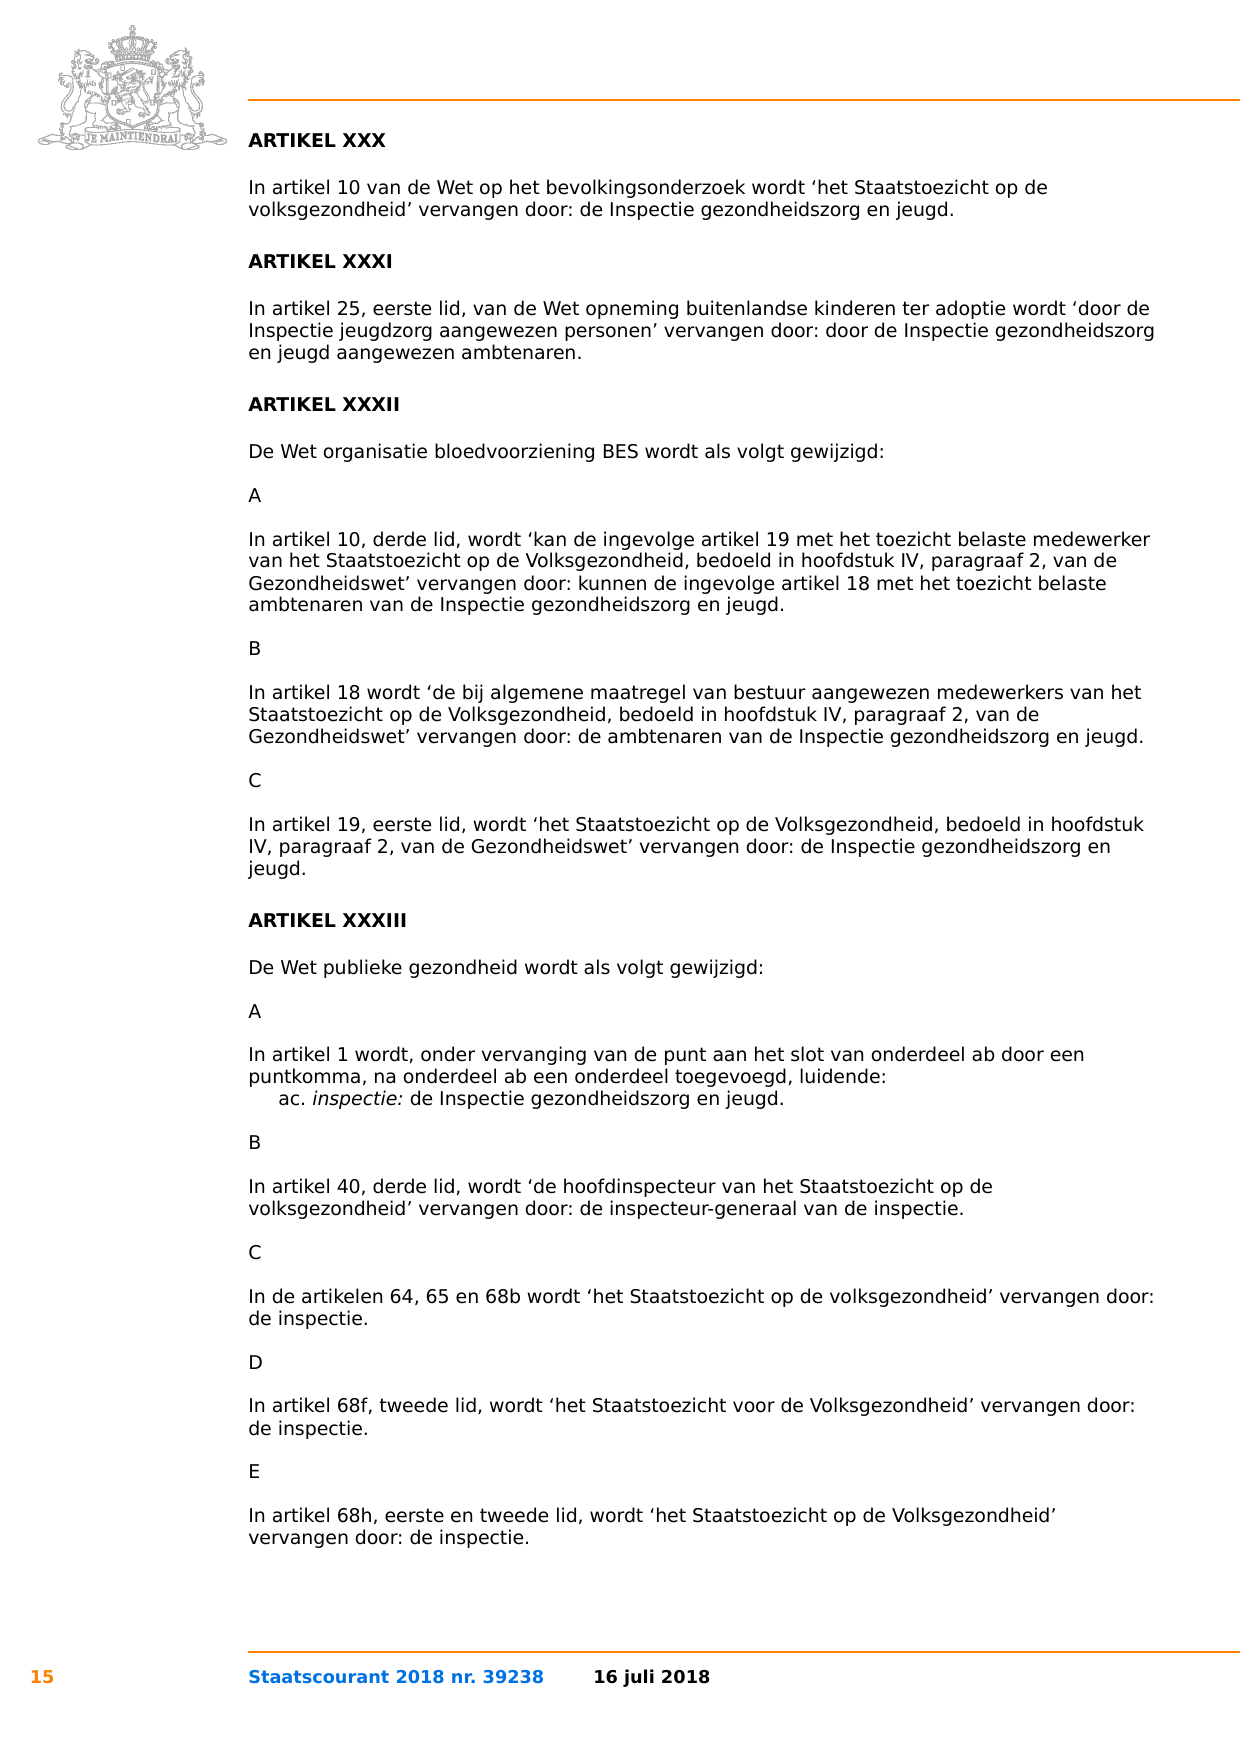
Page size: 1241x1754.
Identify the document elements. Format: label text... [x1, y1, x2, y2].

subtitle ARTIKEL XXX [248, 130, 1163, 152]
text In artikel 1 wordt, onder vervanging van de punt aan het slot van onderdeel ab door een puntkomma, na onderdeel ab een onderdeel toegevoegd, luidende: [248, 1044, 1163, 1088]
text In artikel 40, derde lid, wordt ‘de hoofdinspecteur van het Staatstoezicht op de volksgezondheid’ vervangen door: de inspecteur-generaal van de inspectie. [248, 1176, 1163, 1220]
text D [248, 1352, 1163, 1373]
text A [248, 1001, 1163, 1022]
subtitle ARTIKEL XXXIII [248, 910, 1163, 932]
text E [248, 1461, 1163, 1483]
text In artikel 18 wordt ‘de bij algemene maatregel van bestuur aangewezen medewerkers van het Staatstoezicht op de Volksgezondheid, bedoeld in hoofdstuk IV, paragraaf 2, van de Gezondheidswet’ vervangen door: de ambtenaren van de Inspectie gezondheidszorg en jeugd. [248, 682, 1163, 748]
text De Wet organisatie bloedvoorziening BES wordt als volgt gewijzigd: [248, 441, 1163, 463]
subtitle ARTIKEL XXXI [248, 251, 1163, 273]
text De Wet publieke gezondheid wordt als volgt gewijzigd: [248, 957, 1163, 979]
subtitle ARTIKEL XXXII [248, 394, 1163, 416]
picture [38, 25, 227, 150]
text In artikel 19, eerste lid, wordt ‘het Staatstoezicht op de Volksgezondheid, bedoeld in hoofdstuk IV, paragraaf 2, van de Gezondheidswet’ vervangen door: de Inspectie gezondheidszorg en jeugd. [248, 814, 1163, 880]
text C [248, 1242, 1163, 1264]
text In artikel 10 van de Wet op het bevolkingsonderzoek wordt ‘het Staatstoezicht op de volksgezondheid’ vervangen door: de Inspectie gezondheidszorg en jeugd. [248, 177, 1163, 221]
text C [248, 770, 1163, 792]
text A [248, 484, 1163, 507]
text B [248, 1132, 1163, 1154]
text In artikel 25, eerste lid, van de Wet opneming buitenlandse kinderen ter adoptie wordt ‘door de Inspectie jeugdzorg aangewezen personen’ vervangen door: door de Inspectie gezondheidszorg en jeugd aangewezen ambtenaren. [248, 298, 1163, 364]
text B [248, 638, 1163, 660]
text ac. inspectie: de Inspectie gezondheidszorg en jeugd. [278, 1088, 1163, 1110]
text In artikel 68h, eerste en tweede lid, wordt ‘het Staatstoezicht op de Volksgezondheid’ vervangen door: de inspectie. [248, 1505, 1163, 1549]
text In artikel 10, derde lid, wordt ‘kan de ingevolge artikel 19 met het toezicht belaste medewerker van het Staatstoezicht op de Volksgezondheid, bedoeld in hoofdstuk IV, paragraaf 2, van de Gezondheidswet’ vervangen door: kunnen de ingevolge artikel 18 met het toezicht belaste ambtenaren van de Inspectie gezondheidszorg en jeugd. [248, 528, 1163, 616]
text In artikel 68f, tweede lid, wordt ‘het Staatstoezicht voor de Volksgezondheid’ vervangen door: de inspectie. [248, 1395, 1163, 1439]
text In de artikelen 64, 65 en 68b wordt ‘het Staatstoezicht op de volksgezondheid’ vervangen door: de inspectie. [248, 1286, 1163, 1330]
